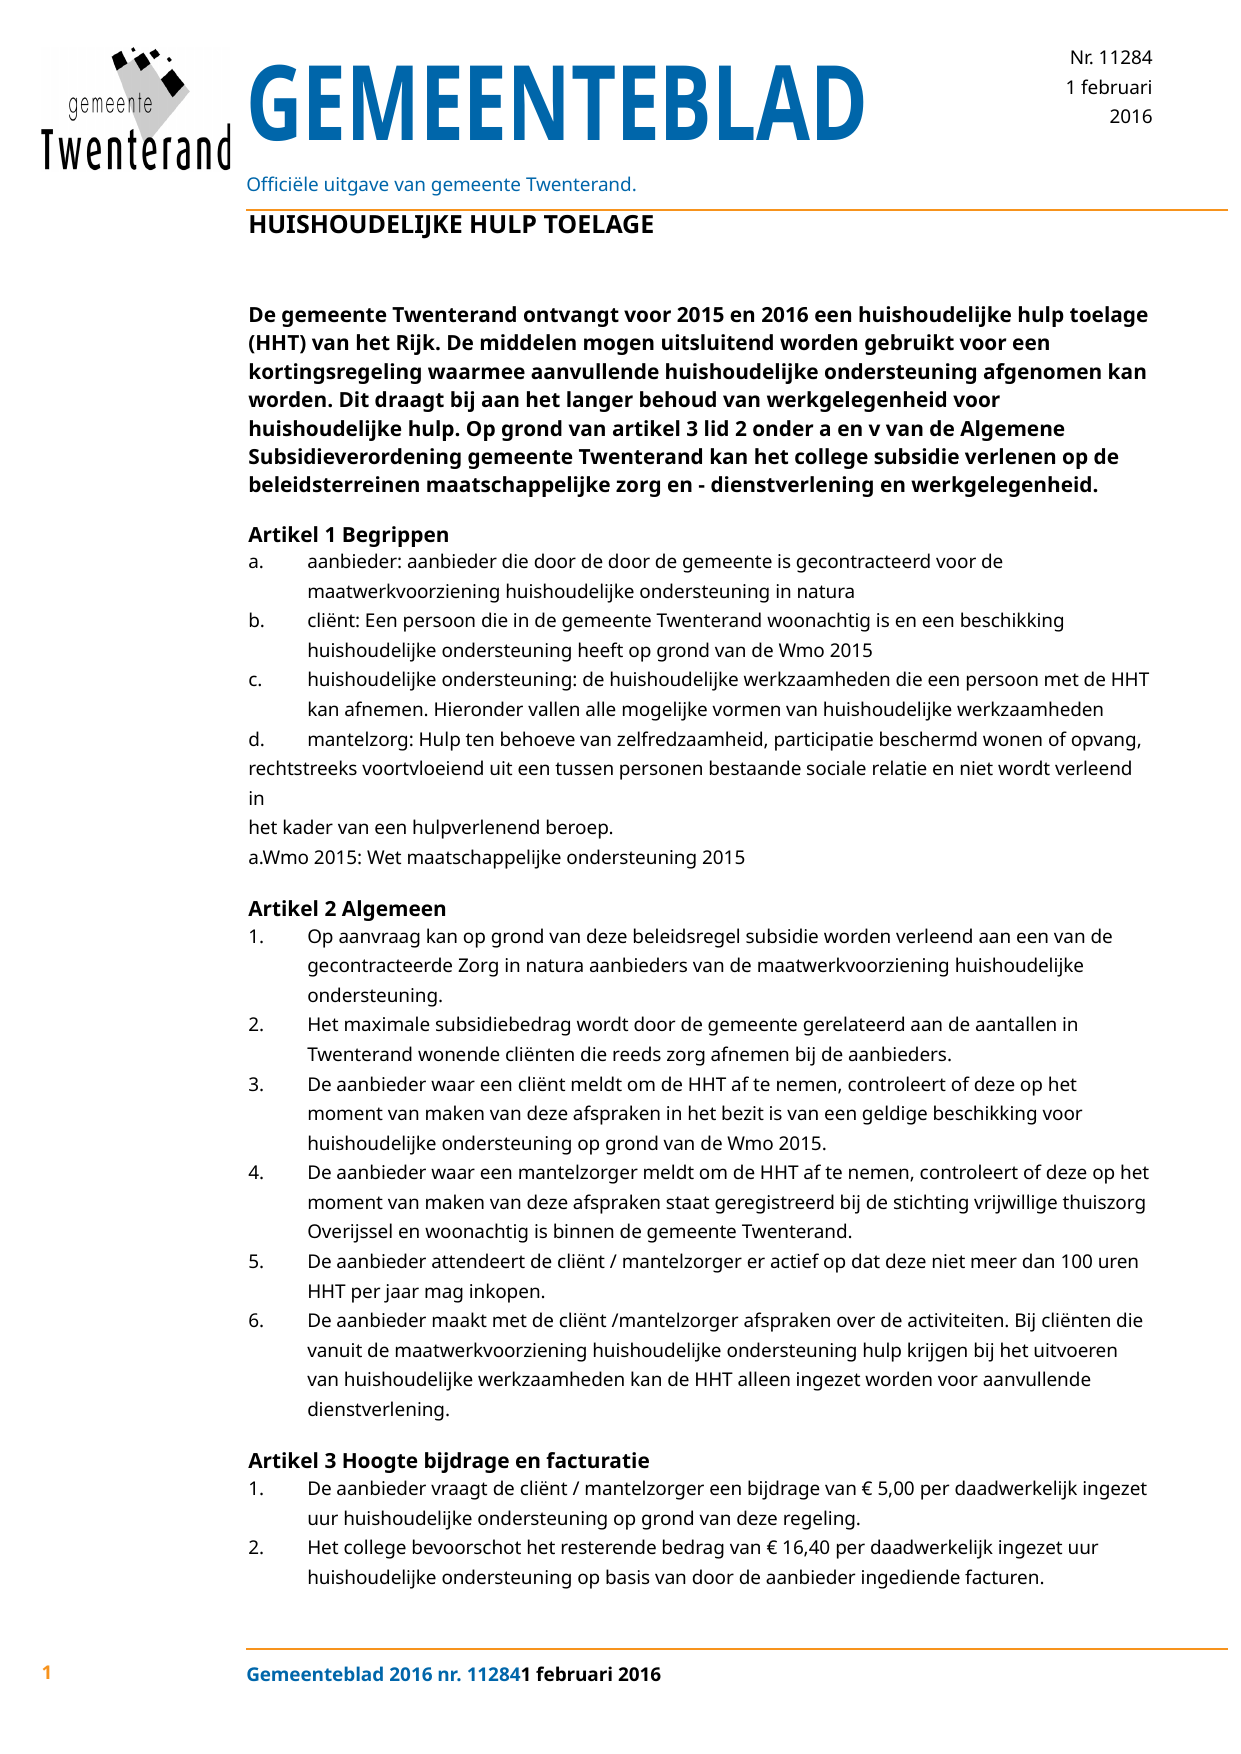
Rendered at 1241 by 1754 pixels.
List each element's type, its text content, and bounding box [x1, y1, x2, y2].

list Het college bevoorschot het resterende bedrag van € 16,40 per daadwerkelijk ingezet uur huishoudelijke ondersteuning op basis van door de aanbieder ingediende facturen. [248, 1534, 1152, 1589]
list aanbieder: aanbieder die door de door de gemeente is gecontracteerd voor de maatwerkvoorziening huishoudelijke ondersteuning in natura [248, 548, 1152, 603]
text Artikel 2 Algemeen [248, 894, 1152, 923]
text HUISHOUDELIJKE HULP TOELAGE [248, 211, 1152, 241]
text Artikel 3 Hoogte bijdrage en facturatie [248, 1447, 1152, 1475]
list De aanbieder waar een mantelzorger meldt om de HHT af te nemen, controleert of deze op het moment van maken van deze afspraken staat geregistreerd bij de stichting vrijwillige thuiszorg Overijssel en woonachtig is binnen de gemeente Twenterand. [248, 1159, 1152, 1244]
text De gemeente Twenterand ontvangt voor 2015 en 2016 een huishoudelijke hulp toelage (HHT) van het Rijk. De middelen mogen uitsluitend worden gebruikt voor een kortingsregeling waarmee aanvullende huishoudelijke ondersteuning afgenomen kan worden. Dit draagt bij aan het langer behoud van werkgelegenheid voor huishoudelijke hulp. Op grond van artikel 3 lid 2 onder a en v van de Algemene Subsidieverordening gemeente Twenterand kan het college subsidie verlenen op de beleidsterreinen maatschappelijke zorg en - dienstverlening en werkgelegenheid. [248, 300, 1152, 499]
list De aanbieder maakt met de cliënt /mantelzorger afspraken over de activiteiten. Bij cliënten die vanuit de maatwerkvoorziening huishoudelijke ondersteuning hulp krijgen bij het uitvoeren van huishoudelijke werkzaamheden kan de HHT alleen ingezet worden voor aanvullende dienstverlening. [248, 1307, 1152, 1422]
list Op aanvraag kan op grond van deze beleidsregel subsidie worden verleend aan een van de gecontracteerde Zorg in natura aanbieders van de maatwerkvoorziening huishoudelijke ondersteuning. [248, 923, 1152, 1008]
text Artikel 1 Begrippen [248, 520, 1152, 548]
list huishoudelijke ondersteuning: de huishoudelijke werkzaamheden die een persoon met de HHT kan afnemen. Hieronder vallen alle mogelijke vormen van huishoudelijke werkzaamheden [248, 667, 1152, 722]
list De aanbieder vraagt de cliënt / mantelzorger een bijdrage van € 5,00 per daadwerkelijk ingezet uur huishoudelijke ondersteuning op grond van deze regeling. [248, 1475, 1152, 1530]
list mantelzorg: Hulp ten behoeve van zelfredzaamheid, participatie beschermd wonen of opvang, [248, 726, 1152, 751]
list De aanbieder waar een cliënt meldt om de HHT af te nemen, controleert of deze op het moment van maken van deze afspraken in het bezit is van een geldige beschikking voor huishoudelijke ondersteuning op grond van de Wmo 2015. [248, 1071, 1152, 1156]
text het kader van een hulpverlenend beroep. [248, 814, 1152, 840]
picture [41, 47, 231, 172]
text rechtstreeks voortvloeiend uit een tussen personen bestaande sociale relatie en niet wordt verleend in [248, 755, 1152, 811]
list cliënt: Een persoon die in de gemeente Twenterand woonachtig is en een beschikking huishoudelijke ondersteuning heeft op grond van de Wmo 2015 [248, 607, 1152, 663]
text a.Wmo 2015: Wet maatschappelijke ondersteuning 2015 [248, 844, 1152, 870]
list Het maximale subsidiebedrag wordt door de gemeente gerelateerd aan de aantallen in Twenterand wonende cliënten die reeds zorg afnemen bij de aanbieders. [248, 1012, 1152, 1067]
list De aanbieder attendeert de cliënt / mantelzorger er actief op dat deze niet meer dan 100 uren HHT per jaar mag inkopen. [248, 1248, 1152, 1304]
